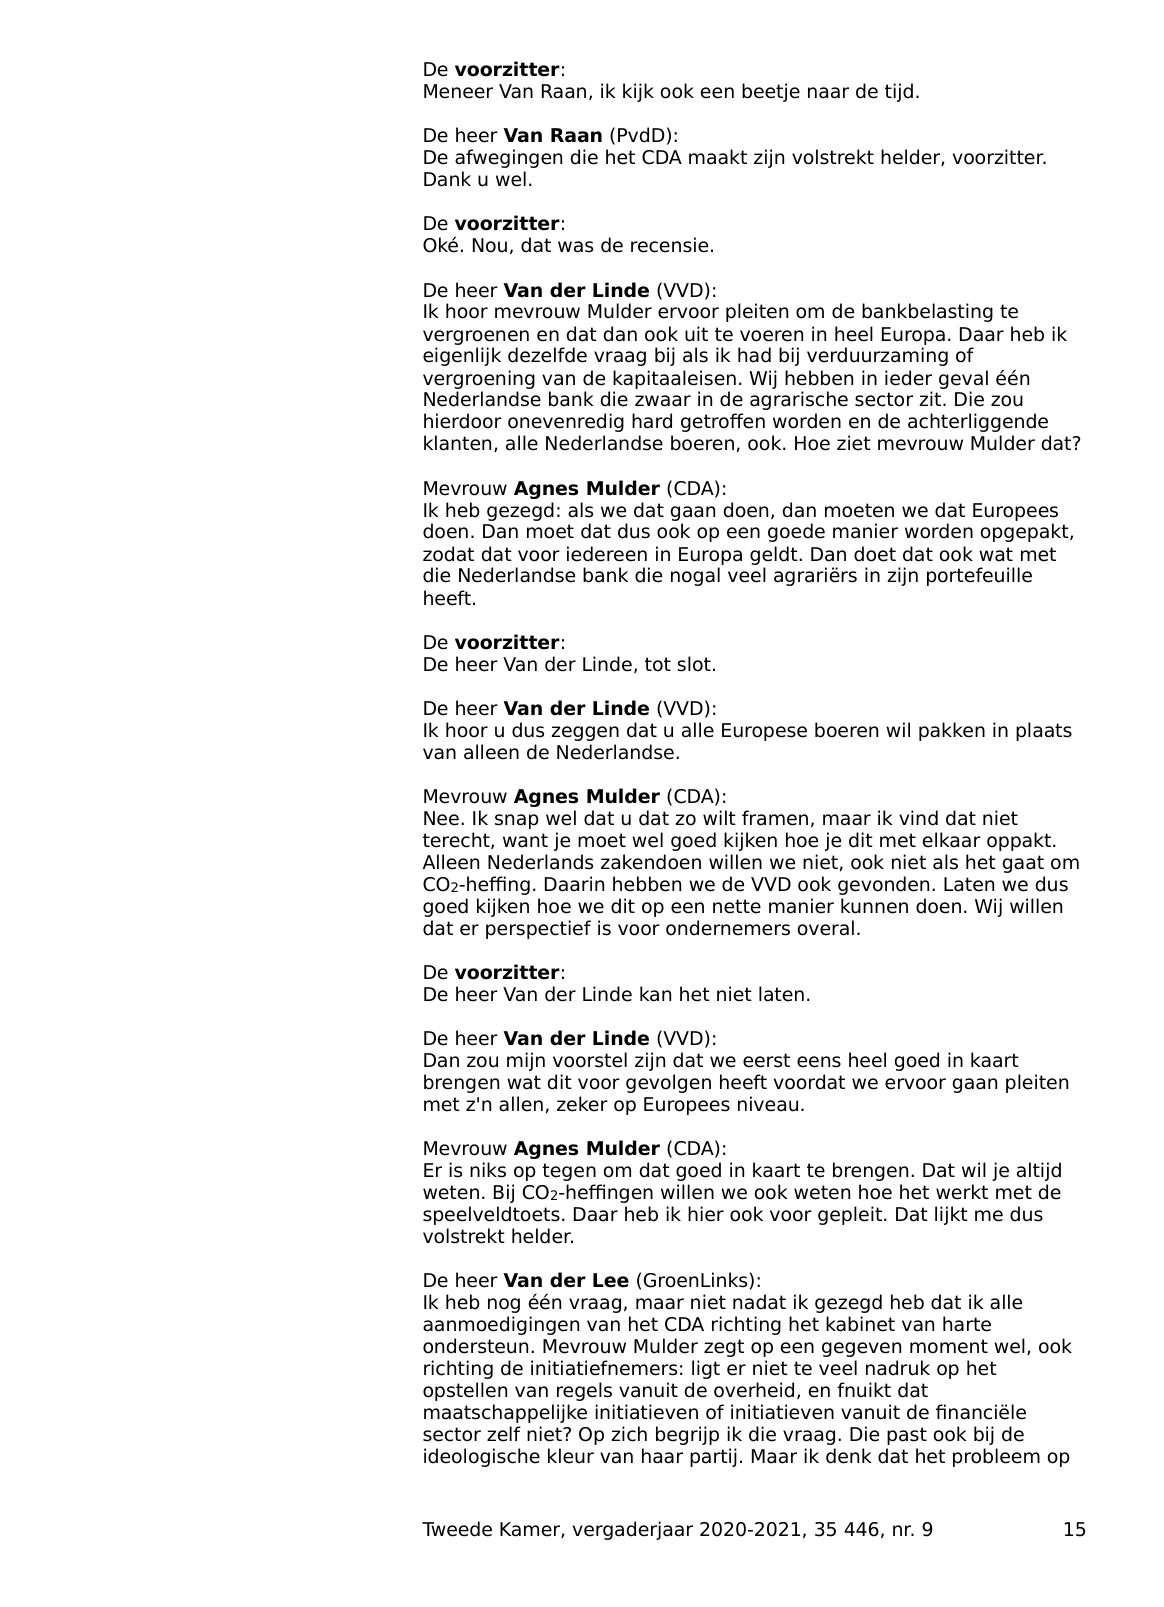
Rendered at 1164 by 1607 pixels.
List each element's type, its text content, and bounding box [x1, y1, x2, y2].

text Nee. Ik snap wel dat u dat zo wilt framen, maar ik vind dat niet terecht, want je moet wel goed kijken hoe je dit met elkaar oppakt. Alleen Nederlands zakendoen willen we niet, ook niet als het gaat om CO2-heffing. Daarin hebben we de VVD ook gevonden. Laten we dus goed kijken hoe we dit op een nette manier kunnen doen. Wij willen dat er perspectief is voor ondernemers overal. [422, 808, 1087, 940]
text Dan zou mijn voorstel zijn dat we eerst eens heel goed in kaart brengen wat dit voor gevolgen heeft voordat we ervoor gaan pleiten met z'n allen, zeker op Europees niveau. [422, 1050, 1087, 1116]
text Ik hoor u dus zeggen dat u alle Europese boeren wil pakken in plaats van alleen de Nederlandse. [422, 720, 1087, 764]
text Oké. Nou, dat was de recensie. [422, 235, 1087, 257]
text De voorzitter: [422, 962, 1087, 984]
text Mevrouw Agnes Mulder (CDA): [422, 1138, 1087, 1160]
text Ik heb nog één vraag, maar niet nadat ik gezegd heb dat ik alle aanmoedigingen van het CDA richting het kabinet van harte ondersteun. Mevrouw Mulder zegt op een gegeven moment wel, ook richting de initiatiefnemers: ligt er niet te veel nadruk op het opstellen van regels vanuit de overheid, en fnuikt dat maatschappelijke initiatieven of initiatieven vanuit de financiële sector zelf niet? Op zich begrijp ik die vraag. Die past ook bij de ideologische kleur van haar partij. Maar ik denk dat het probleem op [422, 1292, 1087, 1468]
text De heer Van der Linde (VVD): [422, 698, 1087, 720]
text Mevrouw Agnes Mulder (CDA): [422, 786, 1087, 808]
text De heer Van der Linde (VVD): [422, 279, 1087, 301]
text De voorzitter: [422, 59, 1087, 81]
text Ik heb gezegd: als we dat gaan doen, dan moeten we dat Europees doen. Dan moet dat dus ook op een goede manier worden opgepakt, zodat dat voor iedereen in Europa geldt. Dan doet dat ook wat met die Nederlandse bank die nogal veel agrariërs in zijn portefeuille heeft. [422, 499, 1087, 609]
text De voorzitter: [422, 213, 1087, 235]
text Meneer Van Raan, ik kijk ook een beetje naar de tijd. [422, 81, 1087, 103]
text De heer Van der Linde (VVD): [422, 1028, 1087, 1050]
text De heer Van der Linde kan het niet laten. [422, 984, 1087, 1006]
text De heer Van der Lee (GroenLinks): [422, 1270, 1087, 1292]
text De voorzitter: [422, 632, 1087, 653]
text Mevrouw Agnes Mulder (CDA): [422, 477, 1087, 499]
text Er is niks op tegen om dat goed in kaart te brengen. Dat wil je altijd weten. Bij CO2-heffingen willen we ook weten hoe het werkt met de speelveldtoets. Daar heb ik hier ook voor gepleit. Dat lijkt me dus volstrekt helder. [422, 1160, 1087, 1248]
text De heer Van Raan (PvdD): [422, 125, 1087, 147]
text De afwegingen die het CDA maakt zijn volstrekt helder, voorzitter. Dank u wel. [422, 147, 1087, 191]
text De heer Van der Linde, tot slot. [422, 653, 1087, 676]
text Ik hoor mevrouw Mulder ervoor pleiten om de bankbelasting te vergroenen en dat dan ook uit te voeren in heel Europa. Daar heb ik eigenlijk dezelfde vraag bij als ik had bij verduurzaming of vergroening van de kapitaaleisen. Wij hebben in ieder geval één Nederlandse bank die zwaar in de agrarische sector zit. Die zou hierdoor onevenredig hard getroffen worden en de achterliggende klanten, alle Nederlandse boeren, ook. Hoe ziet mevrouw Mulder dat? [422, 301, 1087, 455]
